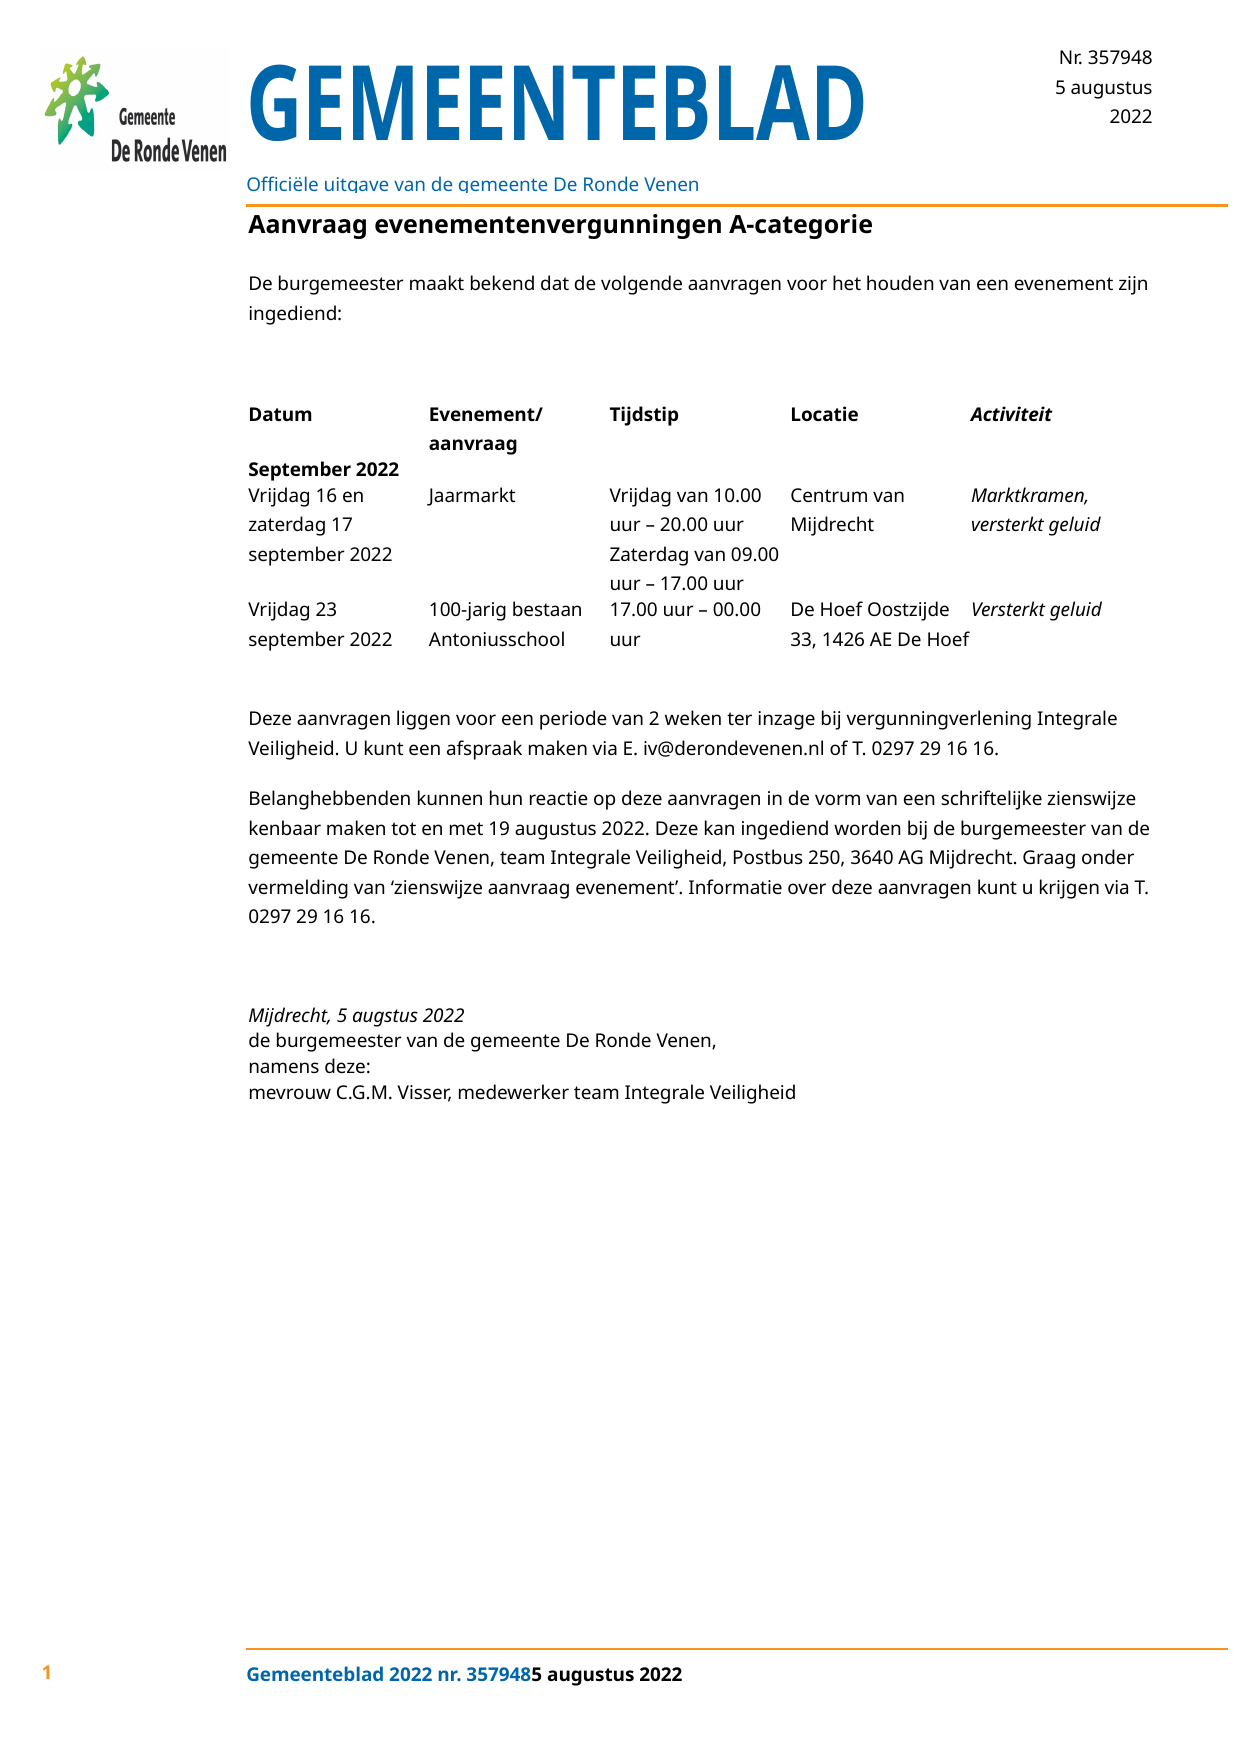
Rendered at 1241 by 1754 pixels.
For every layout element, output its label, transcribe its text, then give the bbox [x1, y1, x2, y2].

text Deze aanvragen liggen voor een periode van 2 weken ter inzage bij vergunningverlening Integrale Veiligheid. U kunt een afspraak maken via E. iv@derondevenen.nl of T. 0297 29 16 16. [248, 705, 1152, 761]
table_cell [790, 456, 971, 482]
table_header Tijdstip [609, 401, 790, 456]
table_cell [971, 456, 1152, 482]
table_cell Jaarmarkt [429, 482, 609, 596]
picture [41, 47, 231, 172]
table_cell Vrijdag 23 september 2022 [248, 596, 429, 652]
text mevrouw C.G.M. Visser, medewerker team Integrale Veiligheid [248, 1079, 1152, 1105]
table_cell 17.00 uur – 00.00 uur [609, 596, 790, 652]
table_header Datum [248, 401, 429, 456]
table_cell Vrijdag 16 en zaterdag 17 september 2022 [248, 482, 429, 596]
text Belanghebbenden kunnen hun reactie op deze aanvragen in de vorm van een schriftelijke zienswijze kenbaar maken tot en met 19 augustus 2022. Deze kan ingediend worden bij de burgemeester van de gemeente De Ronde Venen, team Integrale Veiligheid, Postbus 250, 3640 AG Mijdrecht. Graag onder vermelding van ‘zienswijze aanvraag evenement’. Informatie over deze aanvragen kunt u krijgen via T. 0297 29 16 16. [248, 785, 1152, 929]
table_header Locatie [790, 401, 971, 456]
text Aanvraag evenementenvergunningen A-categorie [248, 207, 1152, 241]
table_cell 100-jarig bestaan Antoniusschool [429, 596, 609, 652]
text De burgemeester maakt bekend dat de volgende aanvragen voor het houden van een evenement zijn ingediend: [248, 270, 1152, 326]
table_cell Vrijdag van 10.00 uur – 20.00 uur Zaterdag van 09.00 uur – 17.00 uur [609, 482, 790, 596]
table_header Activiteit [971, 401, 1152, 456]
table_cell [609, 456, 790, 482]
table_cell Centrum van Mijdrecht [790, 482, 971, 596]
table_cell [429, 456, 609, 482]
table_cell September 2022 [248, 456, 429, 482]
text namens deze: [248, 1053, 1152, 1079]
table_cell Versterkt geluid [971, 596, 1152, 652]
table_cell De Hoef Oostzijde 33, 1426 AE De Hoef [790, 596, 971, 652]
table_cell Marktkramen, versterkt geluid [971, 482, 1152, 596]
table_header Evenement/aanvraag [429, 401, 609, 456]
text Mijdrecht, 5 augstus 2022 [248, 1002, 1152, 1028]
text de burgemeester van de gemeente De Ronde Venen, [248, 1028, 1152, 1053]
